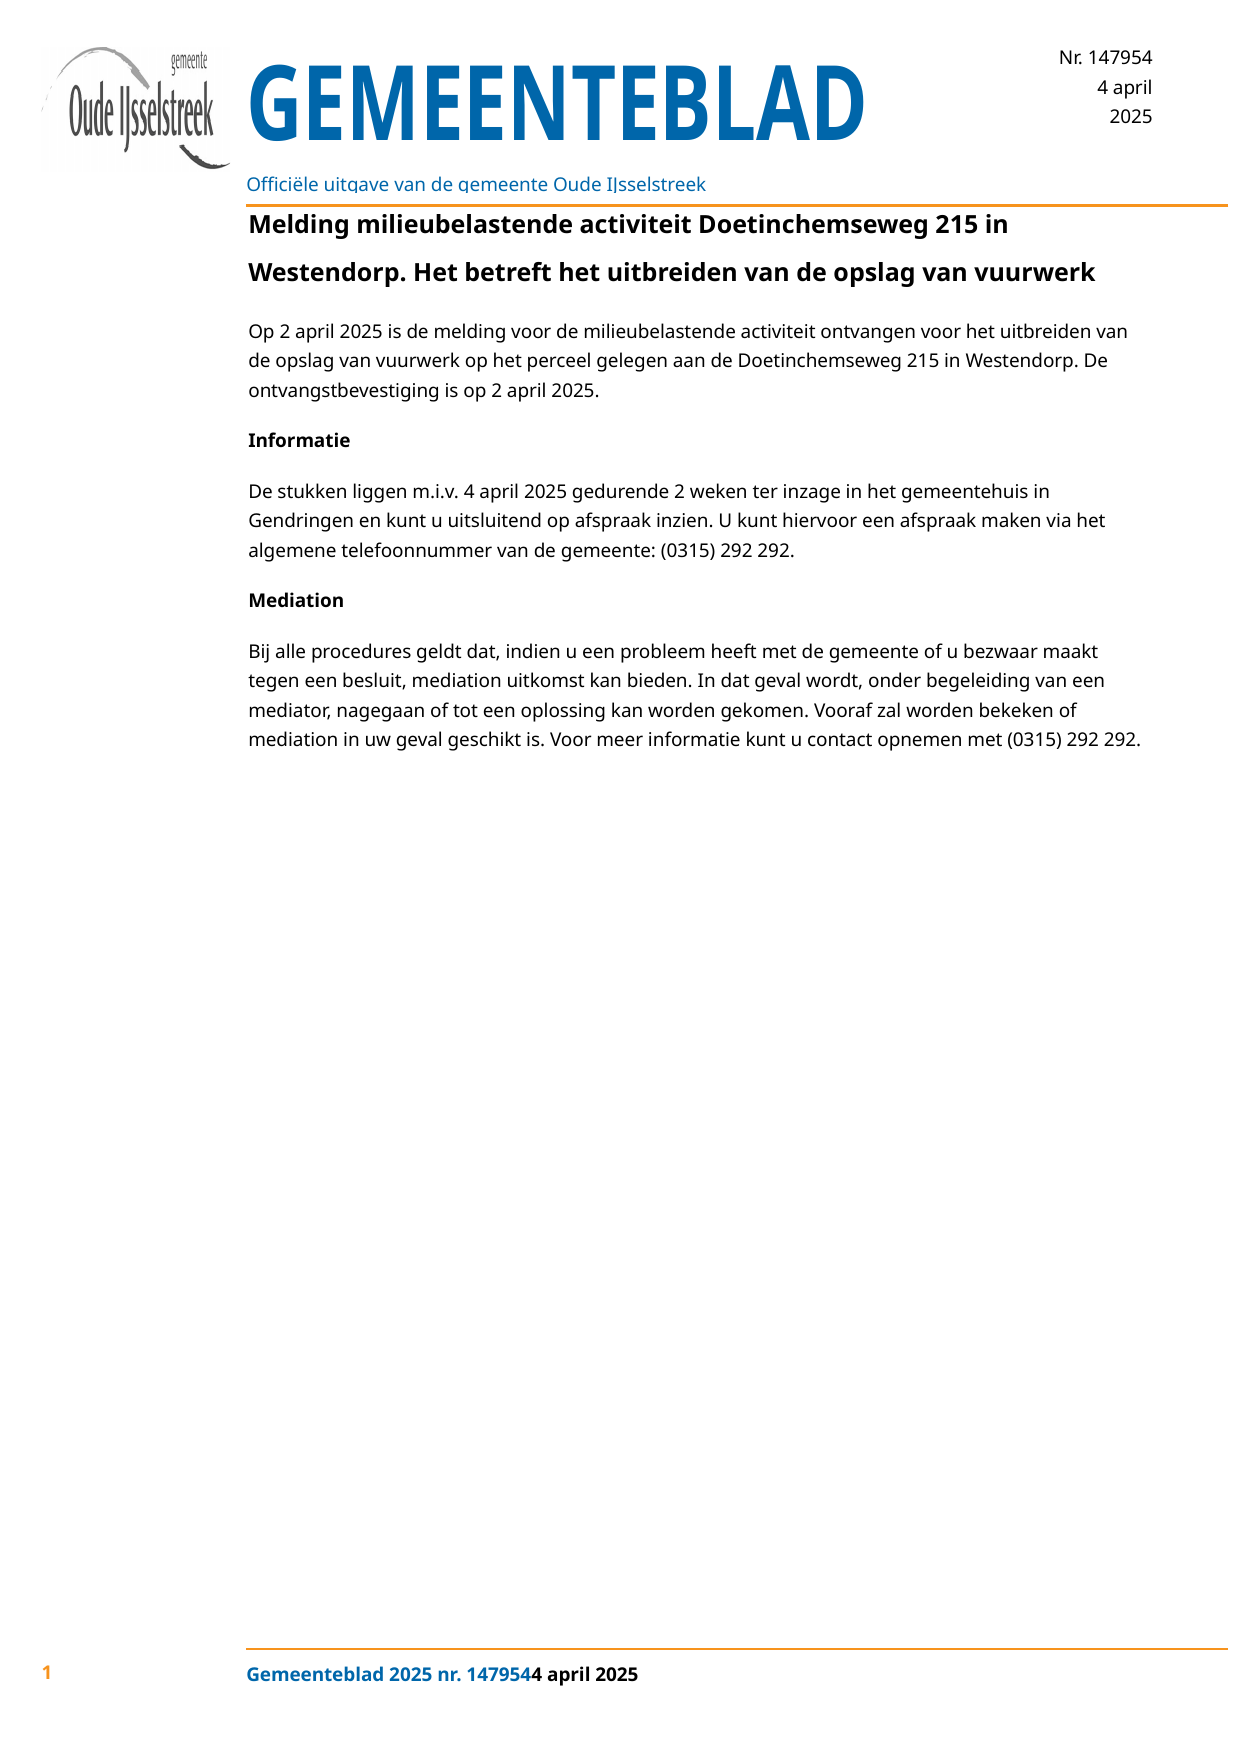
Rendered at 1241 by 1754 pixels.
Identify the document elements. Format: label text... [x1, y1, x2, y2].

picture [41, 47, 231, 172]
text Mediation [248, 587, 1152, 613]
text Informatie [248, 427, 1152, 453]
text Melding milieubelastende activiteit Doetinchemseweg 215 in Westendorp. Het betreft het uitbreiden van de opslag van vuurwerk [248, 207, 1152, 288]
text Op 2 april 2025 is de melding voor de milieubelastende activiteit ontvangen voor het uitbreiden van de opslag van vuurwerk op het perceel gelegen aan de Doetinchemseweg 215 in Westendorp. De ontvangstbevestiging is op 2 april 2025. [248, 318, 1152, 403]
text De stukken liggen m.i.v. 4 april 2025 gedurende 2 weken ter inzage in het gemeentehuis in Gendringen en kunt u uitsluitend op afspraak inzien. U kunt hiervoor een afspraak maken via het algemene telefoonnummer van de gemeente: (0315) 292 292. [248, 478, 1152, 563]
text Bij alle procedures geldt dat, indien u een probleem heeft met de gemeente of u bezwaar maakt tegen een besluit, mediation uitkomst kan bieden. In dat geval wordt, onder begeleiding van een mediator, nagegaan of tot een oplossing kan worden gekomen. Vooraf zal worden bekeken of mediation in uw geval geschikt is. Voor meer informatie kunt u contact opnemen met (0315) 292 292. [248, 638, 1152, 752]
